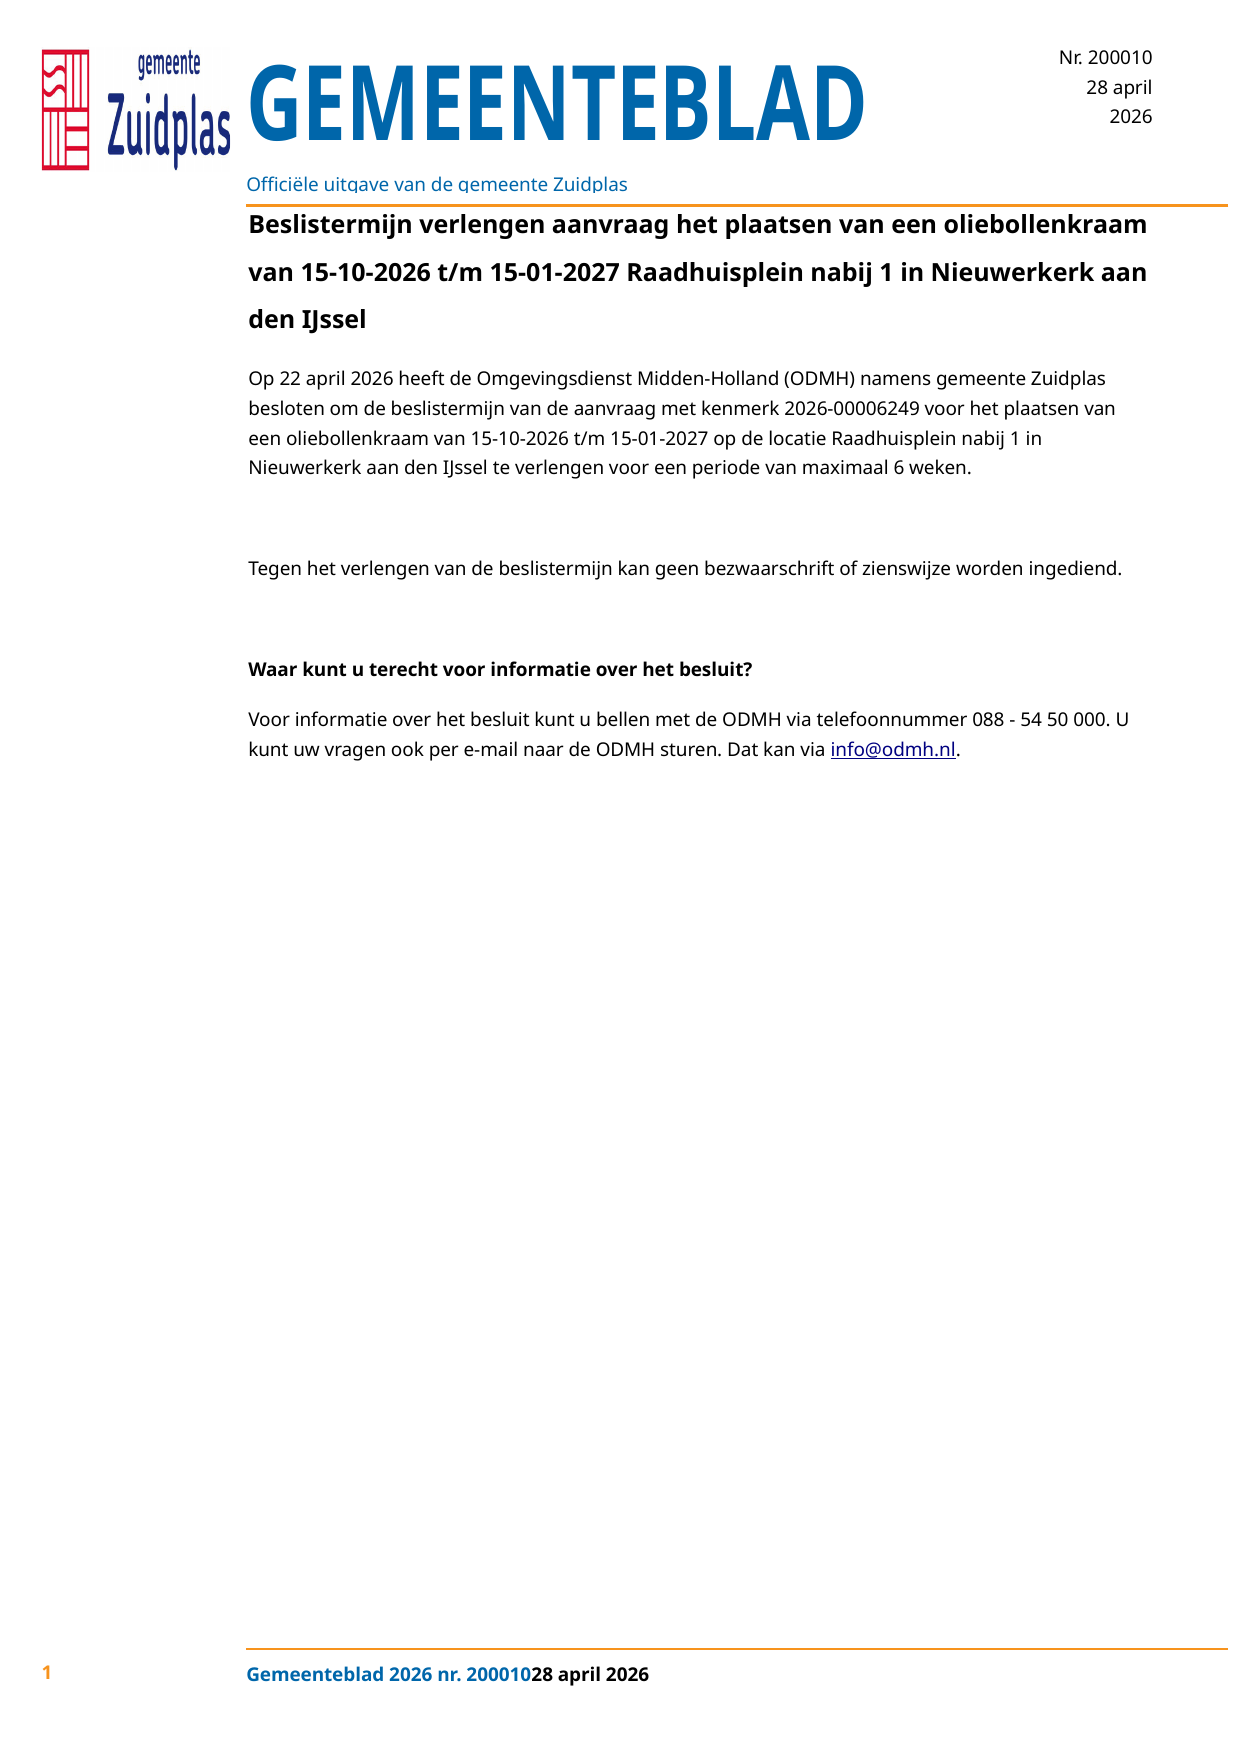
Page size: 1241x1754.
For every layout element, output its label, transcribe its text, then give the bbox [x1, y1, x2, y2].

text Tegen het verlengen van de beslistermijn kan geen bezwaarschrift of zienswijze worden ingediend. [248, 555, 1152, 581]
text Op 22 april 2026 heeft de Omgevingsdienst Midden-Holland (ODMH) namens gemeente Zuidplas besloten om de beslistermijn van de aanvraag met kenmerk 2026-00006249 voor het plaatsen van een oliebollenkraam van 15-10-2026 t/m 15-01-2027 op de locatie Raadhuisplein nabij 1 in Nieuwerkerk aan den IJssel te verlengen voor een periode van maximaal 6 weken. [248, 366, 1152, 480]
picture [41, 47, 231, 172]
text Waar kunt u terecht voor informatie over het besluit? [248, 656, 1152, 682]
text Beslistermijn verlengen aanvraag het plaatsen van een oliebollenkraam van 15-10-2026 t/m 15-01-2027 Raadhuisplein nabij 1 in Nieuwerkerk aan den IJssel [248, 207, 1152, 336]
text Voor informatie over het besluit kunt u bellen met de ODMH via telefoonnummer 088 - 54 50 000. U kunt uw vragen ook per e-mail naar de ODMH sturen. Dat kan via info@odmh.nl. [248, 706, 1152, 762]
